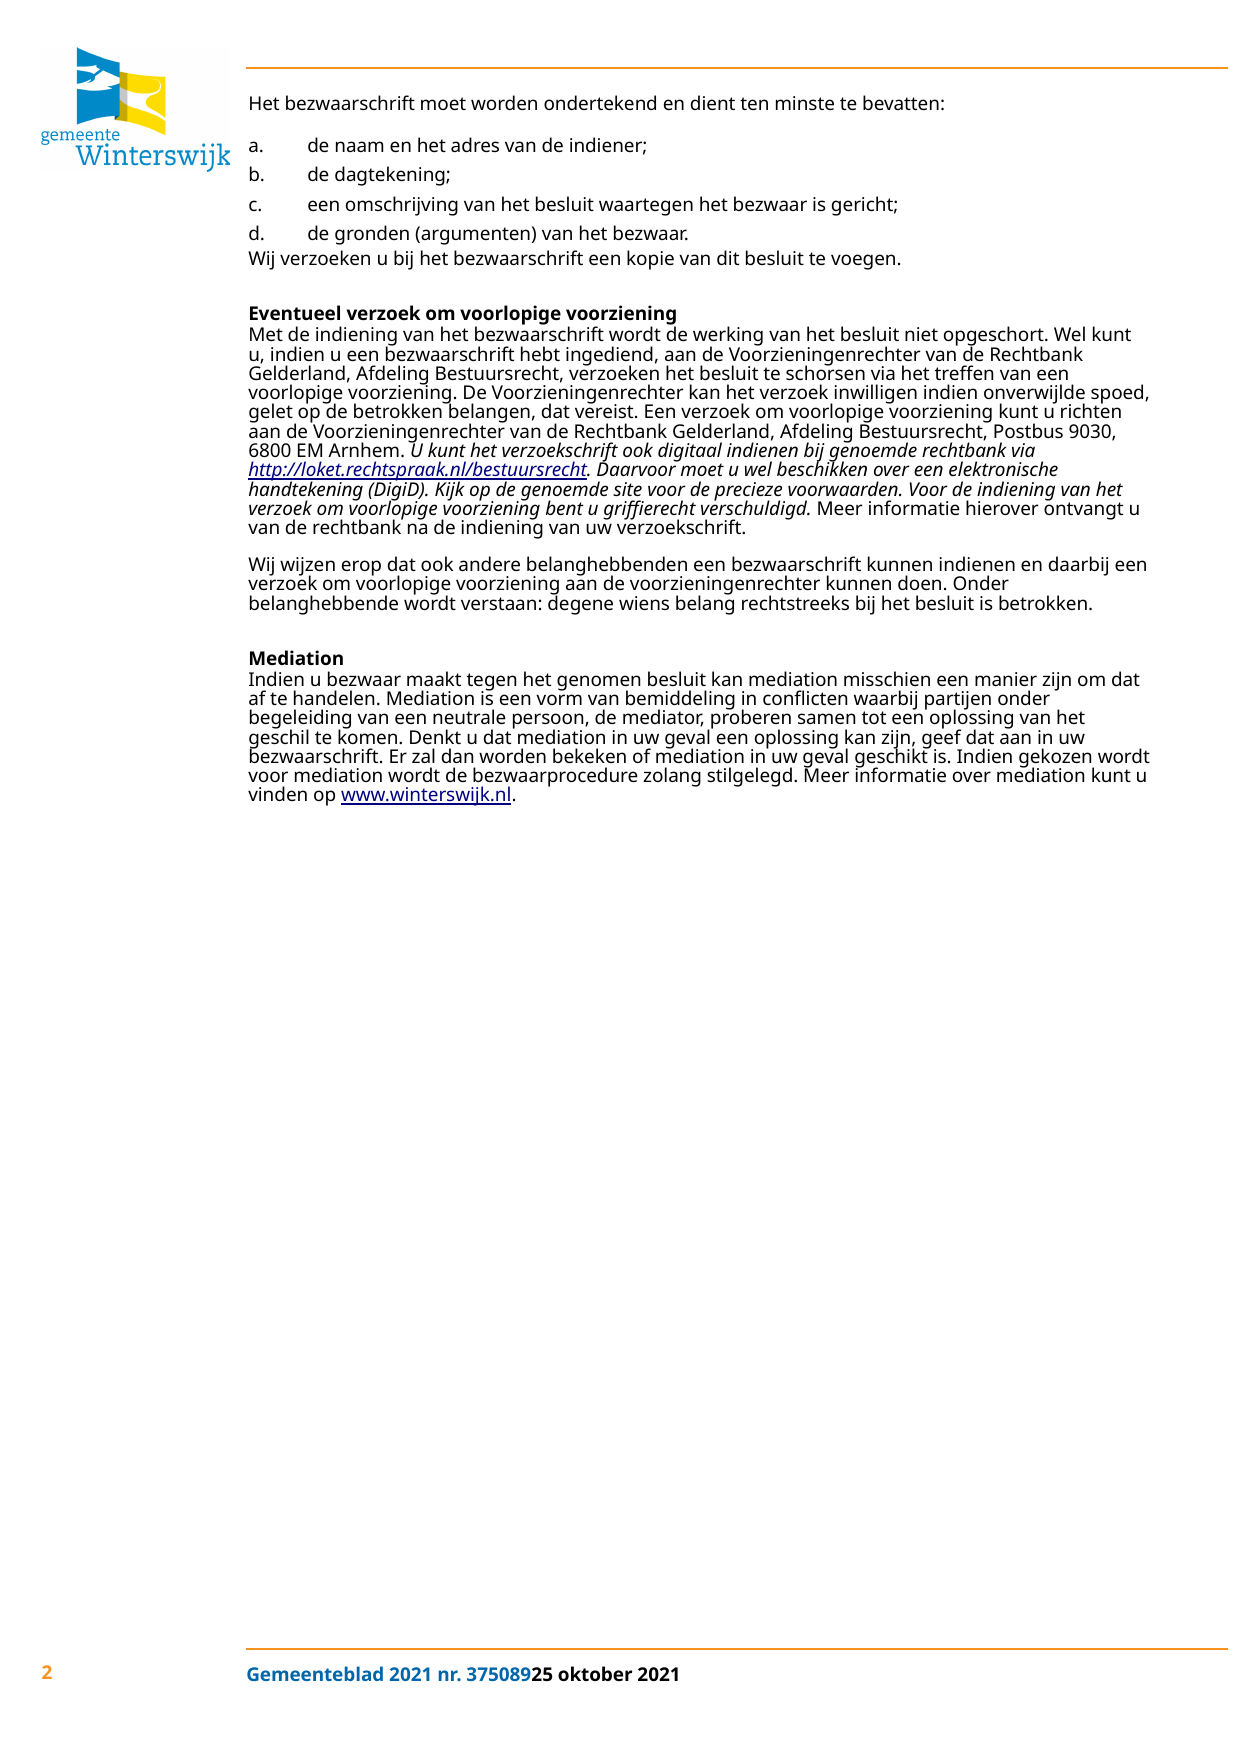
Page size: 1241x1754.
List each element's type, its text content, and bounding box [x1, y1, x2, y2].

text Wij verzoeken u bij het bezwaarschrift een kopie van dit besluit te voegen. [248, 250, 1152, 269]
text Mediation [248, 645, 1152, 671]
text Eventueel verzoek om voorlopige voorziening [248, 301, 1152, 326]
list de dagtekening; [248, 161, 1152, 187]
picture [41, 47, 231, 172]
picture [225, 153, 231, 162]
list een omschrijving van het besluit waartegen het bezwaar is gericht; [248, 191, 1152, 217]
text Met de indiening van het bezwaarschrift wordt de werking van het besluit niet opgeschort. Wel kunt u, indien u een bezwaarschrift hebt ingediend, aan de Voorzieningenrechter van de Rechtbank Gelderland, Afdeling Bestuursrecht, verzoeken het besluit te schorsen via het treffen van een voorlopige voorziening. De Voorzieningenrechter kan het verzoek inwilligen indien onverwijlde spoed, gelet op de betrokken belangen, dat vereist. Een verzoek om voorlopige voorziening kunt u richten aan de Voorzieningenrechter van de Rechtbank Gelderland, Afdeling Bestuursrecht, Postbus 9030, 6800 EM Arnhem. U kunt het verzoekschrift ook digitaal indienen bij genoemde rechtbank via http://loket.rechtspraak.nl/bestuursrecht. Daarvoor moet u wel beschikken over een elektronische handtekening (DigiD). Kijk op de genoemde site voor de precieze voorwaarden. Voor de indiening van het verzoek om voorlopige voorziening bent u griffierecht verschuldigd. Meer informatie hierover ontvangt u van de rechtbank na de indiening van uw verzoekschrift. [248, 326, 1152, 538]
text Wij wijzen erop dat ook andere belanghebbenden een bezwaarschrift kunnen indienen en daarbij een verzoek om voorlopige voorziening aan de voorzieningenrechter kunnen doen. Onder belanghebbende wordt verstaan: degene wiens belang rechtstreeks bij het besluit is betrokken. [248, 556, 1152, 614]
list de naam en het adres van de indiener; [248, 132, 1152, 157]
text Het bezwaarschrift moet worden ondertekend en dient ten minste te bevatten: [248, 95, 1152, 114]
text Indien u bezwaar maakt tegen het genomen besluit kan mediation misschien een manier zijn om dat af te handelen. Mediation is een vorm van bemiddeling in conflicten waarbij partijen onder begeleiding van een neutrale persoon, de mediator, proberen samen tot een oplossing van het geschil te komen. Denkt u dat mediation in uw geval een oplossing kan zijn, geef dat aan in uw bezwaarschrift. Er zal dan worden bekeken of mediation in uw geval geschikt is. Indien gekozen wordt voor mediation wordt de bezwaarprocedure zolang stilgelegd. Meer informatie over mediation kunt u vinden op www.winterswijk.nl. [248, 671, 1152, 806]
list de gronden (argumenten) van het bezwaar. [248, 221, 1152, 246]
